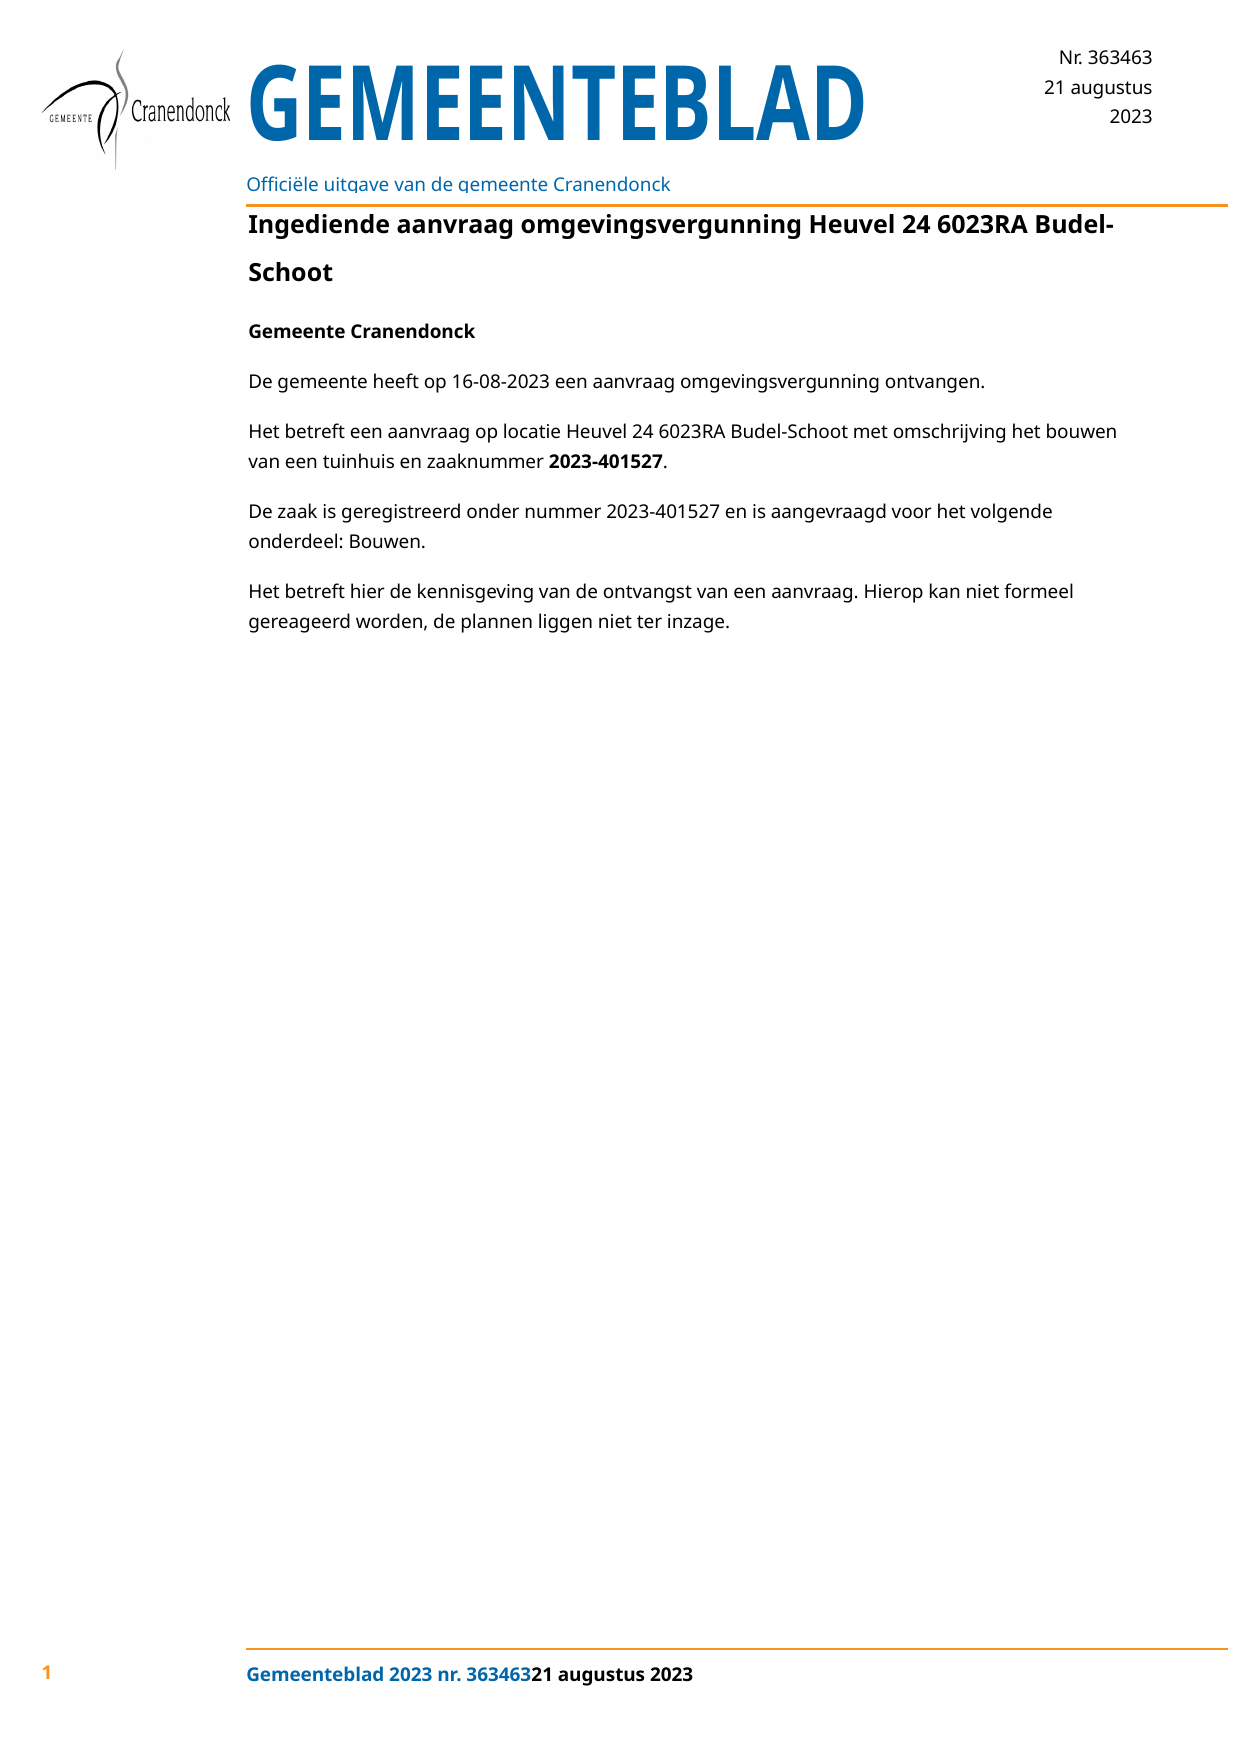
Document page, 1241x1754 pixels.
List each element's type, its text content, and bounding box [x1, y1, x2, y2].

text Gemeente Cranendonck [248, 318, 1152, 344]
picture [41, 47, 231, 172]
text De gemeente heeft op 16-08-2023 een aanvraag omgevingsvergunning ontvangen. [248, 368, 1152, 394]
text De zaak is geregistreerd onder nummer 2023-401527 en is aangevraagd voor het volgende onderdeel: Bouwen. [248, 499, 1152, 554]
text Het betreft een aanvraag op locatie Heuvel 24 6023RA Budel-Schoot met omschrijving het bouwen van een tuinhuis en zaaknummer 2023-401527. [248, 419, 1152, 474]
text Ingediende aanvraag omgevingsvergunning Heuvel 24 6023RA Budel-Schoot [248, 207, 1152, 288]
text Het betreft hier de kennisgeving van de ontvangst van een aanvraag. Hierop kan niet formeel gereageerd worden, de plannen liggen niet ter inzage. [248, 579, 1152, 634]
